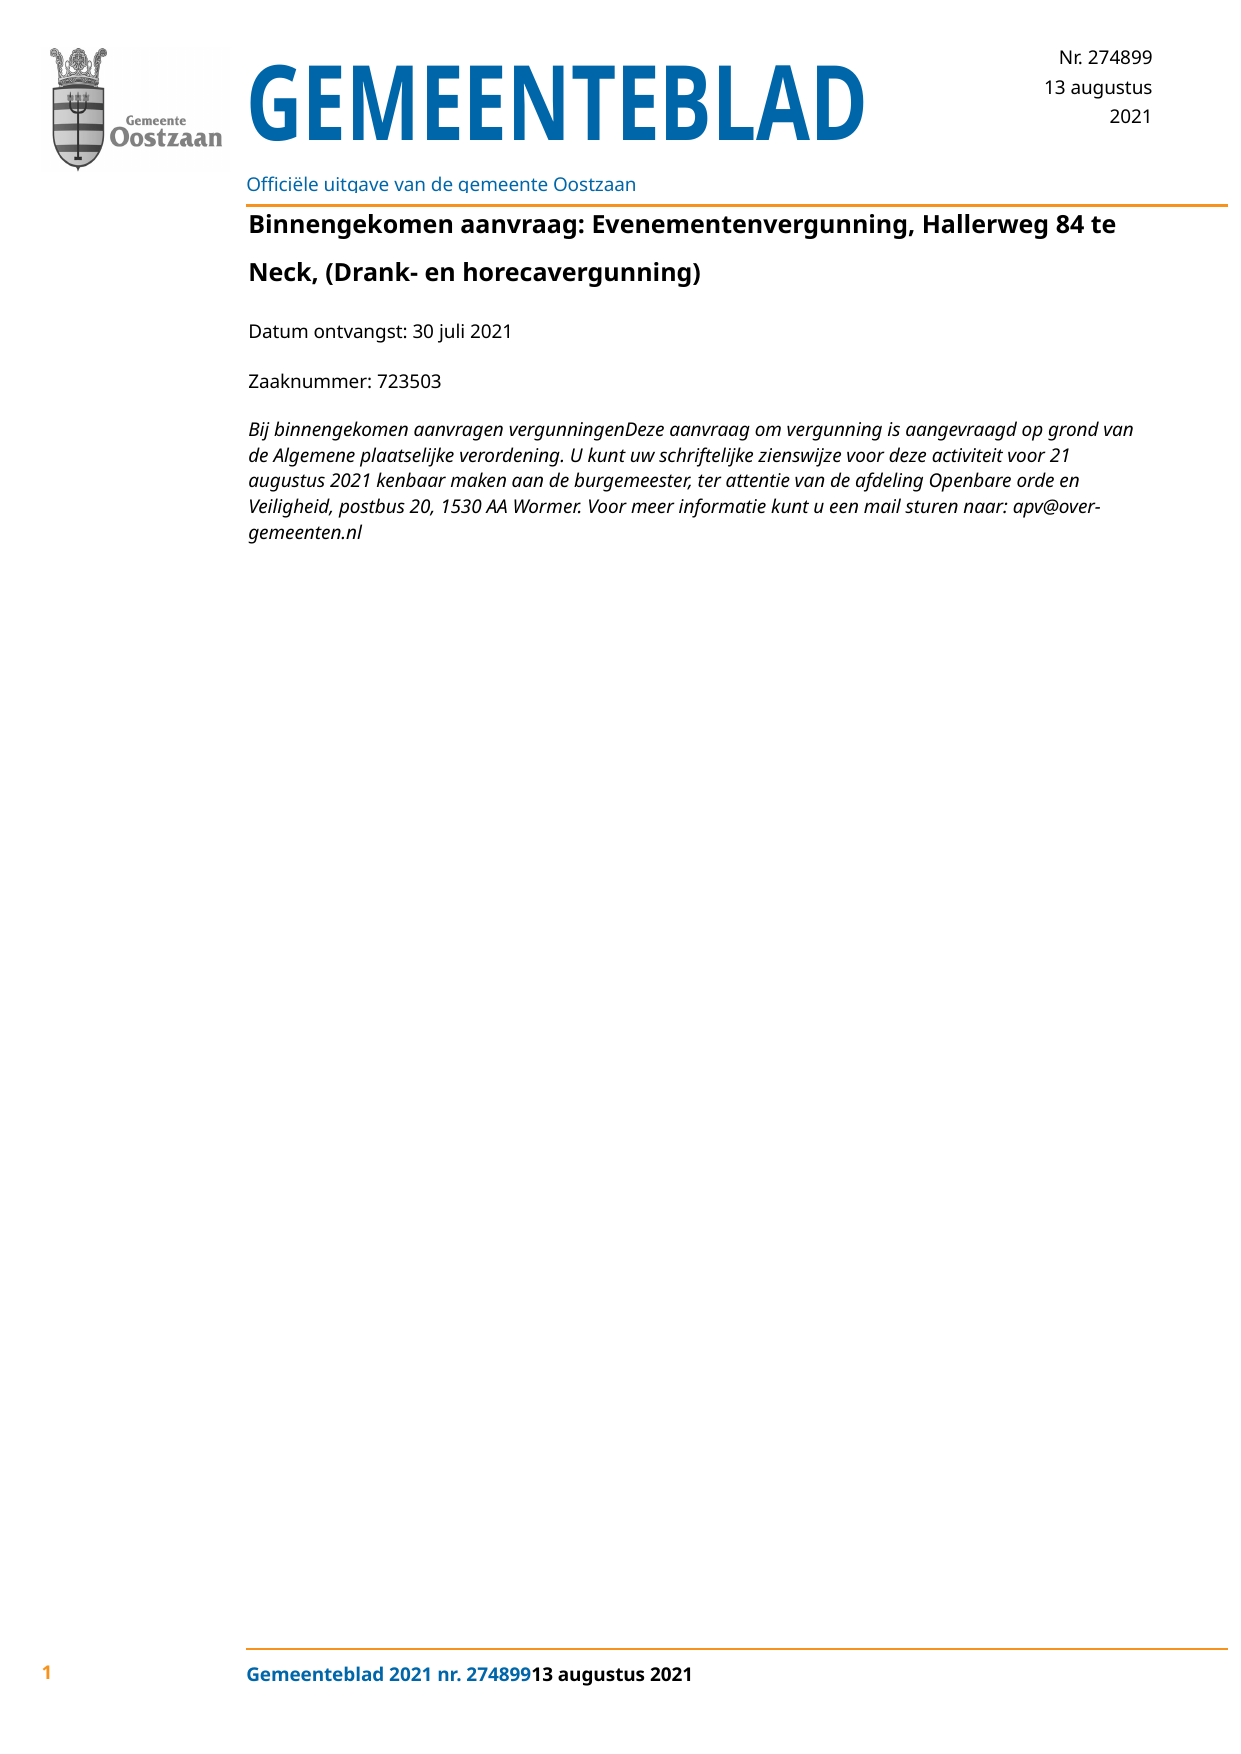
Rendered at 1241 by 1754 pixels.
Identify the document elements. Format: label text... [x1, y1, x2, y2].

text Datum ontvangst: 30 juli 2021 [248, 318, 1152, 344]
picture [41, 47, 231, 172]
text Zaaknummer: 723503 [248, 368, 1152, 394]
text Bij binnengekomen aanvragen vergunningenDeze aanvraag om vergunning is aangevraagd op grond van de Algemene plaatselijke verordening. U kunt uw schriftelijke zienswijze voor deze activiteit voor 21 augustus 2021 kenbaar maken aan de burgemeester, ter attentie van de afdeling Openbare orde en Veiligheid, postbus 20, 1530 AA Wormer. Voor meer informatie kunt u een mail sturen naar: apv@over-gemeenten.nl [248, 416, 1152, 545]
text Binnengekomen aanvraag: Evenementenvergunning, Hallerweg 84 te Neck, (Drank- en horecavergunning) [248, 207, 1152, 288]
